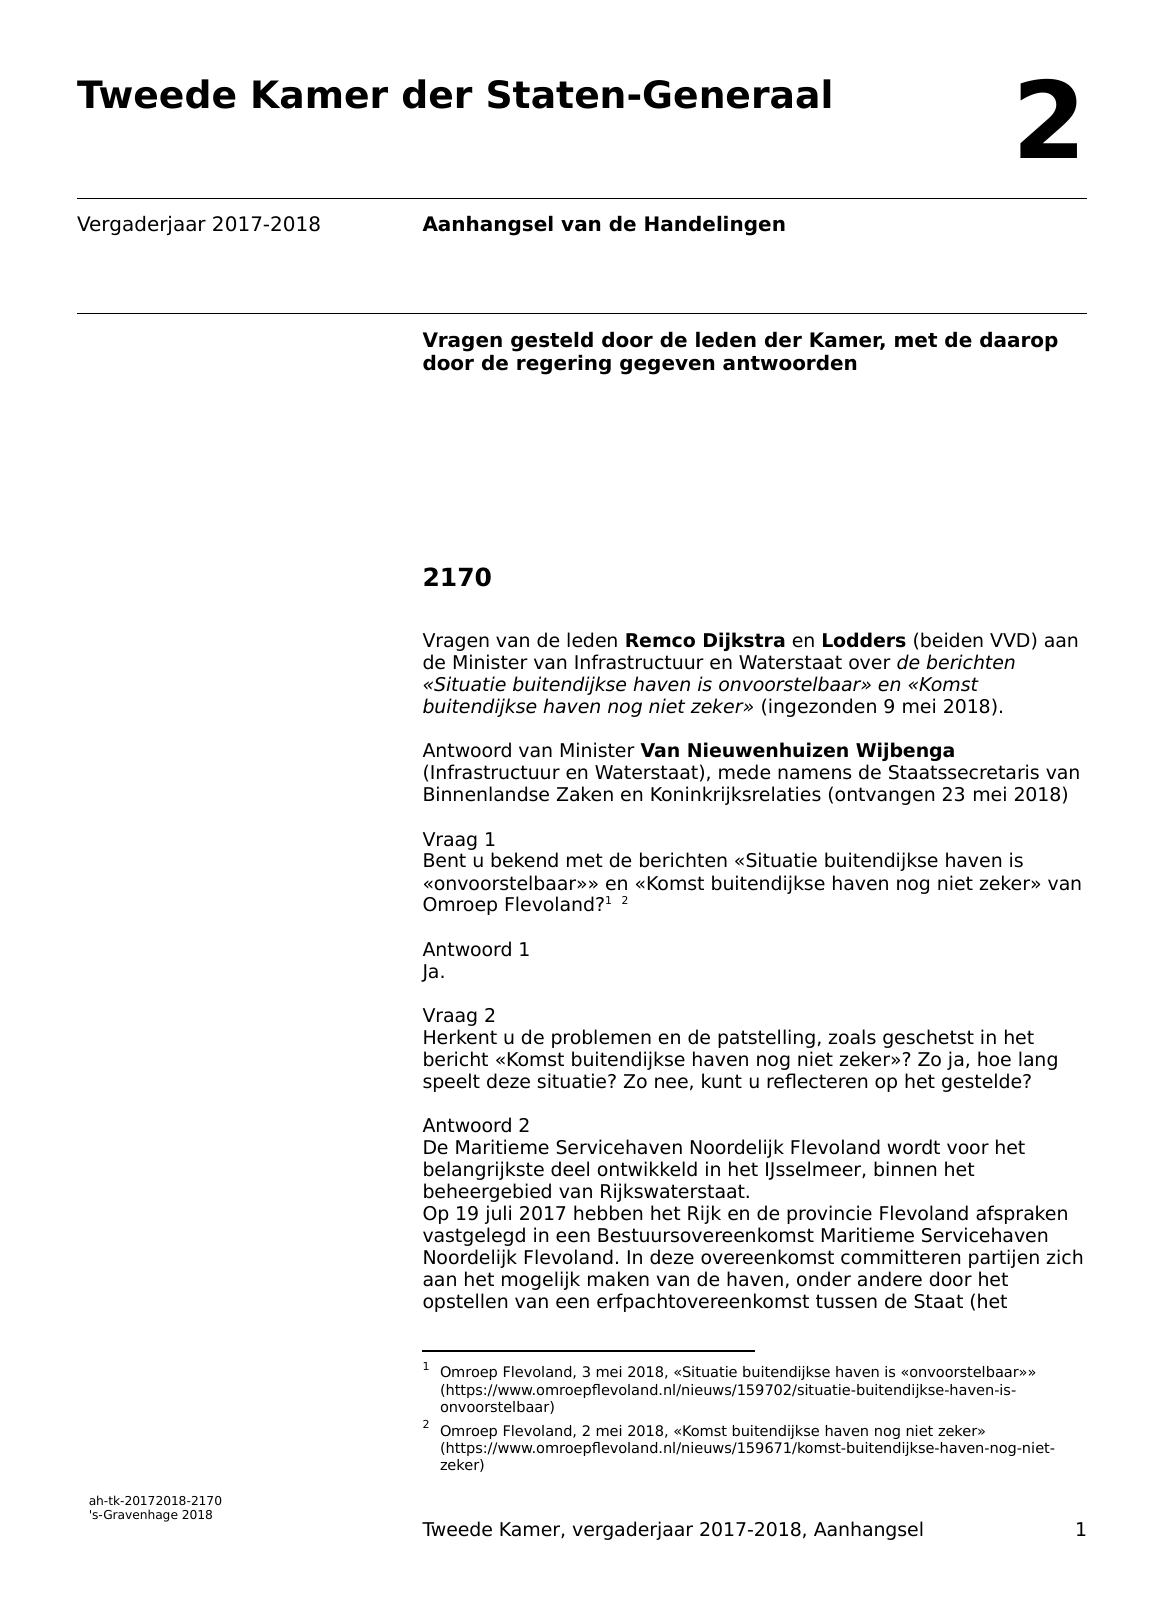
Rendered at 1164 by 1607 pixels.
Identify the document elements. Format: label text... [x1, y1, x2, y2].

text ah-tk-20172018-2170 [88, 1494, 323, 1508]
text Herkent u de problemen en de patstelling, zoals geschetst in het bericht «Komst buitendijkse haven nog niet zeker»? Zo ja, hoe lang speelt deze situatie? Zo nee, kunt u reflecteren op het gestelde? [422, 1027, 1087, 1093]
text Omroep Flevoland, 2 mei 2018, «Komst buitendijkse haven nog niet zeker» (https://www.omroepflevoland.nl/nieuws/159671/komst-buitendijkse-haven-nog-niet-zeker) [422, 1418, 1087, 1474]
text Vragen van de leden Remco Dijkstra en Lodders (beiden VVD) aan de Minister van Infrastructuur en Waterstaat over de berichten «Situatie buitendijkse haven is onvoorstelbaar» en «Komst buitendijkse haven nog niet zeker» (ingezonden 9 mei 2018). [422, 630, 1087, 718]
text De Maritieme Servicehaven Noordelijk Flevoland wordt voor het belangrijkste deel ontwikkeld in het IJsselmeer, binnen het beheergebied van Rijkswaterstaat. [422, 1137, 1087, 1203]
text Op 19 juli 2017 hebben het Rijk en de provincie Flevoland afspraken vastgelegd in een Bestuursovereenkomst Maritieme Servicehaven Noordelijk Flevoland. In deze overeenkomst committeren partijen zich aan het mogelijk maken van de haven, onder andere door het opstellen van een erfpachtovereenkomst tussen de Staat (het [422, 1203, 1087, 1313]
table_cell Aanhangsel van de Handelingen [422, 199, 1087, 313]
text Bent u bekend met de berichten «Situatie buitendijkse haven is «onvoorstelbaar»» en «Komst buitendijkse haven nog niet zeker» van Omroep Flevoland? [422, 850, 1087, 916]
text Antwoord 2 [422, 1115, 1087, 1137]
table_header Tweede Kamer der Staten-Generaal [77, 59, 886, 198]
text 's-Gravenhage 2018 [88, 1508, 323, 1522]
table_cell Vragen gesteld door de leden der Kamer, met de daarop door de regering gegeven antwoorden [422, 314, 1087, 375]
text Antwoord van Minister Van Nieuwenhuizen Wijbenga (Infrastructuur en Waterstaat), mede namens de Staatssecretaris van Binnenlandse Zaken en Koninkrijksrelaties (ontvangen 23 mei 2018) [422, 740, 1087, 806]
text Antwoord 1 [422, 938, 1087, 961]
text Vraag 2 [422, 1005, 1087, 1027]
table_cell [77, 314, 422, 375]
text 2170 [422, 563, 1087, 592]
text Omroep Flevoland, 3 mei 2018, «Situatie buitendijkse haven is «onvoorstelbaar»» (https://www.omroepflevoland.nl/nieuws/159702/situatie-buitendijkse-haven-is-onvoorstelbaar) [422, 1360, 1087, 1416]
table_header 2 [886, 59, 1087, 198]
text Vraag 1 [422, 828, 1087, 850]
text Ja. [422, 961, 1087, 982]
table_cell Vergaderjaar 2017-2018 [77, 199, 422, 313]
